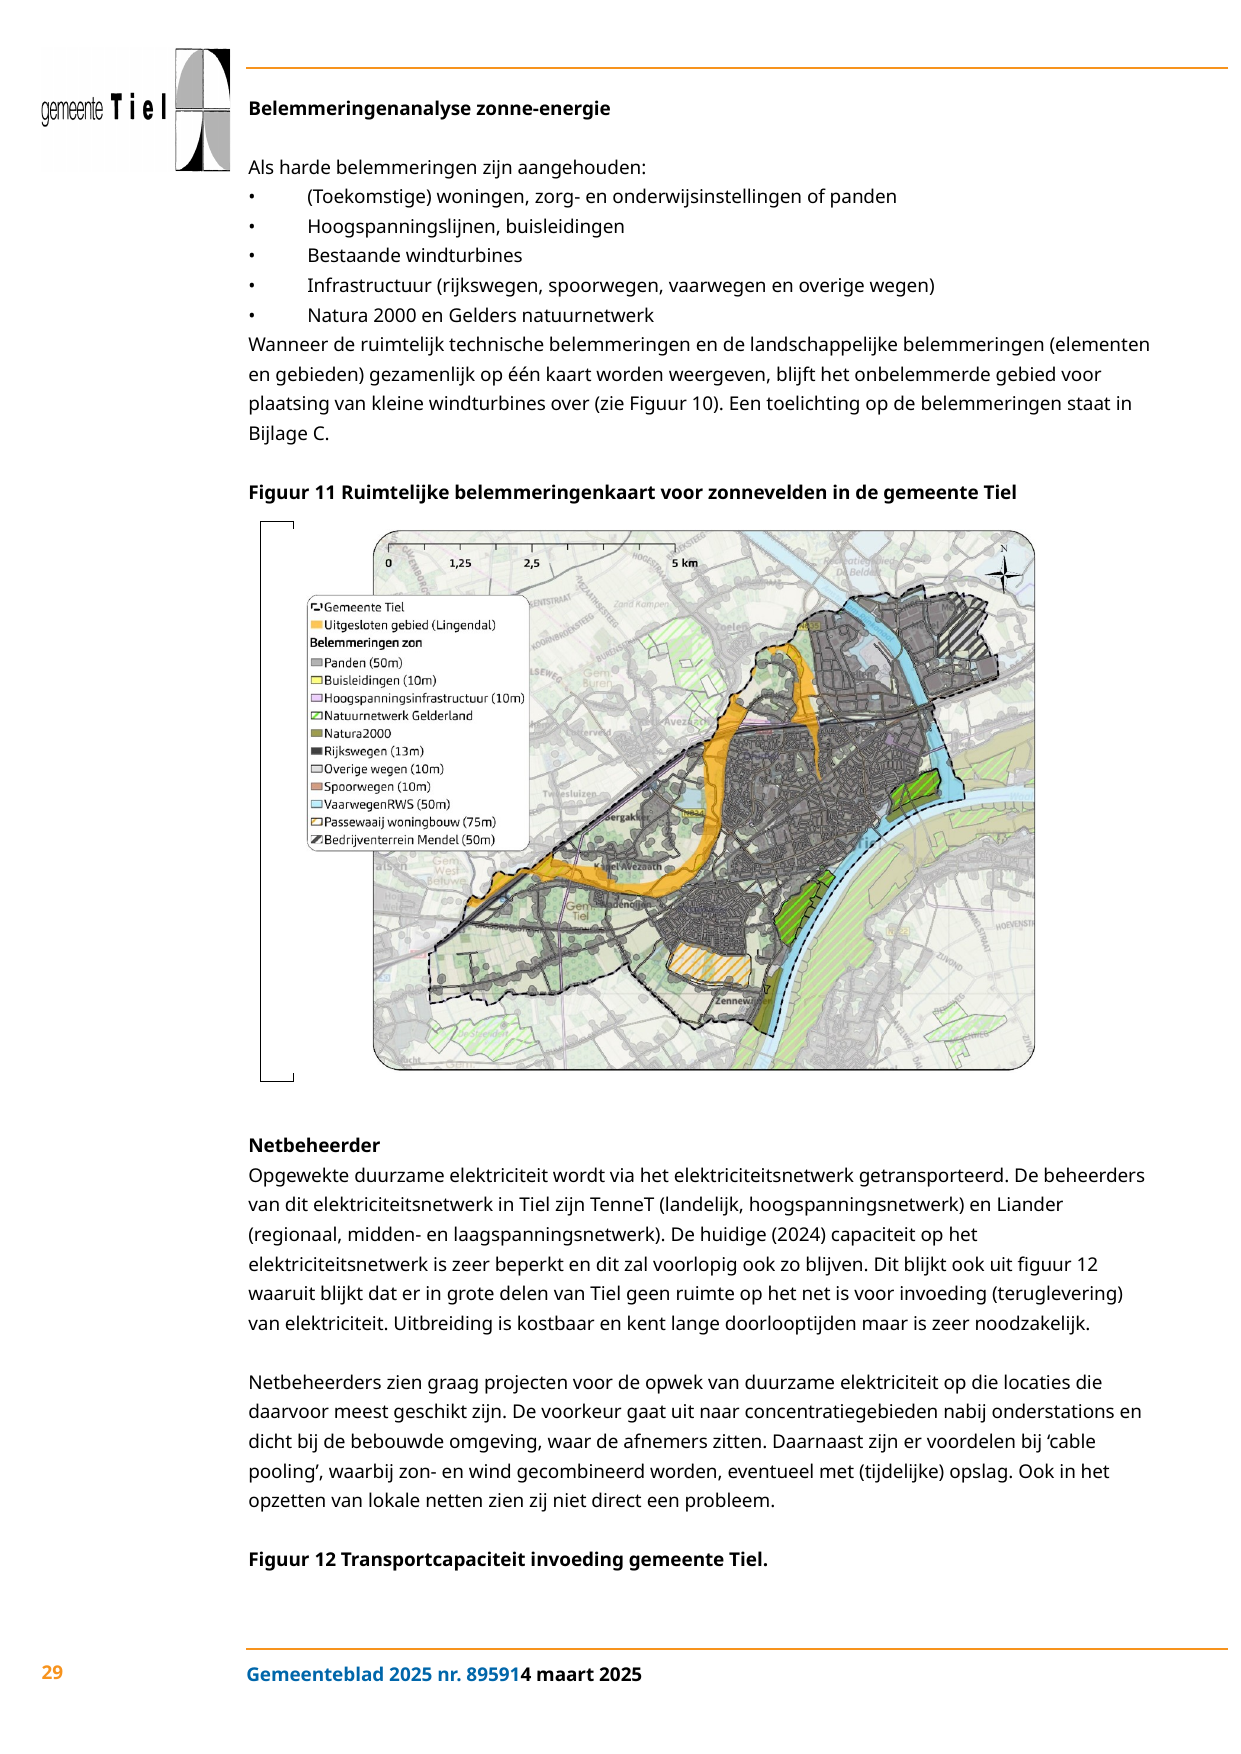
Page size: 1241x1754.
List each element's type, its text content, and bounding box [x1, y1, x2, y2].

text Netbeheerders zien graag projecten voor de opwek van duurzame elektriciteit op die locaties die daarvoor meest geschikt zijn. De voorkeur gaat uit naar concentratiegebieden nabij onderstations en dicht bij de bebouwde omgeving, waar de afnemers zitten. Daarnaast zijn er voordelen bij ‘cable pooling’, waarbij zon- en wind gecombineerd worden, eventueel met (tijdelijke) opslag. Ook in het opzetten van lokale netten zien zij niet direct een probleem. [248, 1369, 1152, 1513]
list Hoogspanningslijnen, buisleidingen [248, 213, 1152, 239]
text Wanneer de ruimtelijk technische belemmeringen en de landschappelijke belemmeringen (elementen en gebieden) gezamenlijk op één kaart worden weergeven, blijft het onbelemmerde gebied voor plaatsing van kleine windturbines over (zie Figuur 10). Een toelichting op de belemmeringen staat in Bijlage C. [248, 331, 1152, 446]
text Belemmeringenanalyse zonne-energie [248, 95, 1152, 121]
list Natura 2000 en Gelders natuurnetwerk [248, 302, 1152, 328]
picture [268, 529, 1037, 1073]
text Als harde belemmeringen zijn aangehouden: [248, 154, 1152, 180]
text Figuur 12 Transportcapaciteit invoeding gemeente Tiel. [248, 1547, 1152, 1572]
list (Toekomstige) woningen, zorg- en onderwijsinstellingen of panden [248, 183, 1152, 209]
list Bestaande windturbines [248, 243, 1152, 268]
picture [41, 47, 231, 172]
text Figuur 11 Ruimtelijke belemmeringenkaart voor zonnevelden in de gemeente Tiel [248, 479, 1152, 505]
text Netbeheerder [248, 1132, 1152, 1158]
list Infrastructuur (rijkswegen, spoorwegen, vaarwegen en overige wegen) [248, 272, 1152, 298]
text Opgewekte duurzame elektriciteit wordt via het elektriciteitsnetwerk getransporteerd. De beheerders van dit elektriciteitsnetwerk in Tiel zijn TenneT (landelijk, hoogspanningsnetwerk) en Liander (regionaal, midden- en laagspanningsnetwerk). De huidige (2024) capaciteit op het elektriciteitsnetwerk is zeer beperkt en dit zal voorlopig ook zo blijven. Dit blijkt ook uit figuur 12 waaruit blijkt dat er in grote delen van Tiel geen ruimte op het net is voor invoeding (teruglevering) van elektriciteit. Uitbreiding is kostbaar en kent lange doorlooptijden maar is zeer noodzakelijk. [248, 1162, 1152, 1336]
